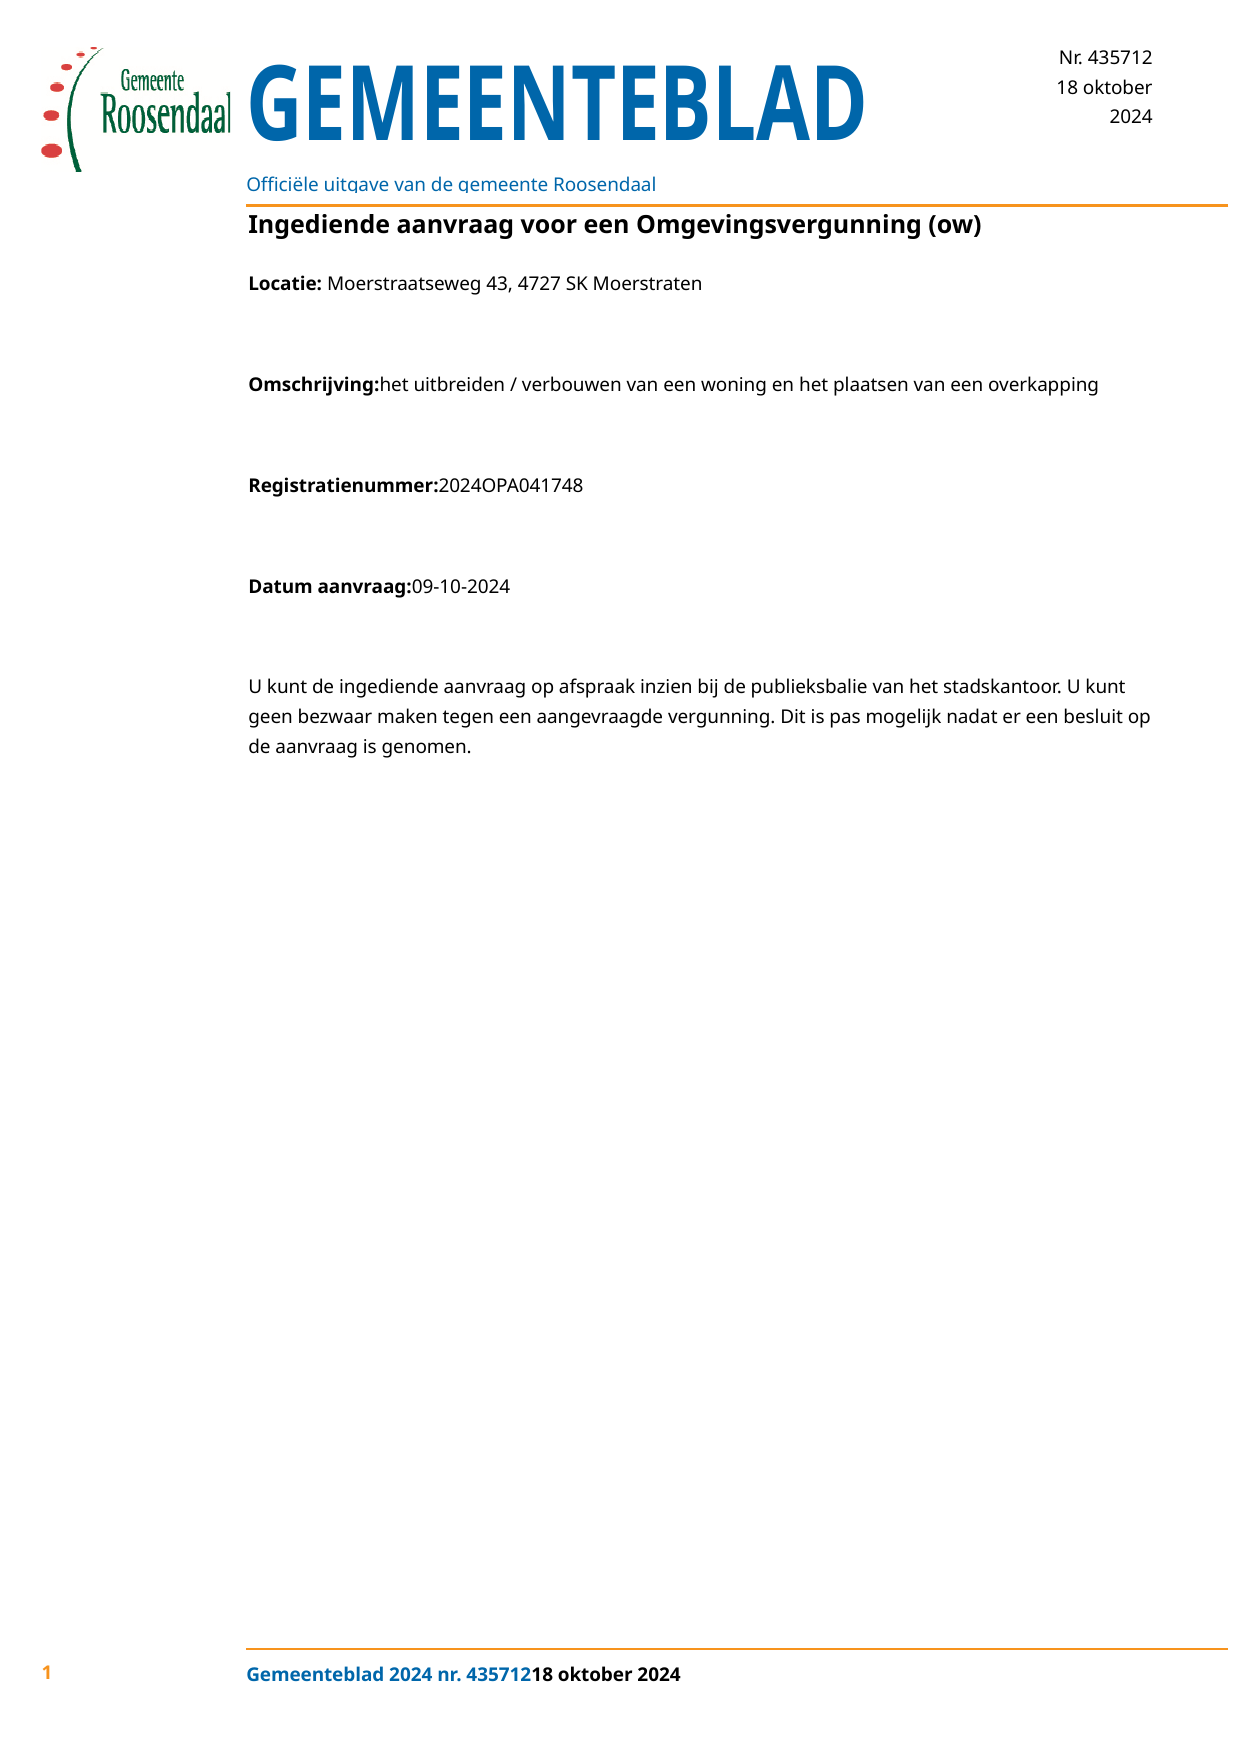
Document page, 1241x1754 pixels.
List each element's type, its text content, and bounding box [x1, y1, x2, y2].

text Datum aanvraag:09-10-2024 [248, 573, 1152, 598]
text Ingediende aanvraag voor een Omgevingsvergunning (ow) [248, 207, 1152, 241]
text Omschrijving:het uitbreiden / verbouwen van een woning en het plaatsen van een overkapping [248, 371, 1152, 397]
picture [41, 47, 231, 172]
text Locatie: Moerstraatseweg 43, 4727 SK Moerstraten [248, 270, 1152, 296]
text Registratienummer:2024OPA041748 [248, 472, 1152, 498]
text U kunt de ingediende aanvraag op afspraak inzien bij de publieksbalie van het stadskantoor. U kunt geen bezwaar maken tegen een aangevraagde vergunning. Dit is pas mogelijk nadat er een besluit op de aanvraag is genomen. [248, 674, 1152, 758]
